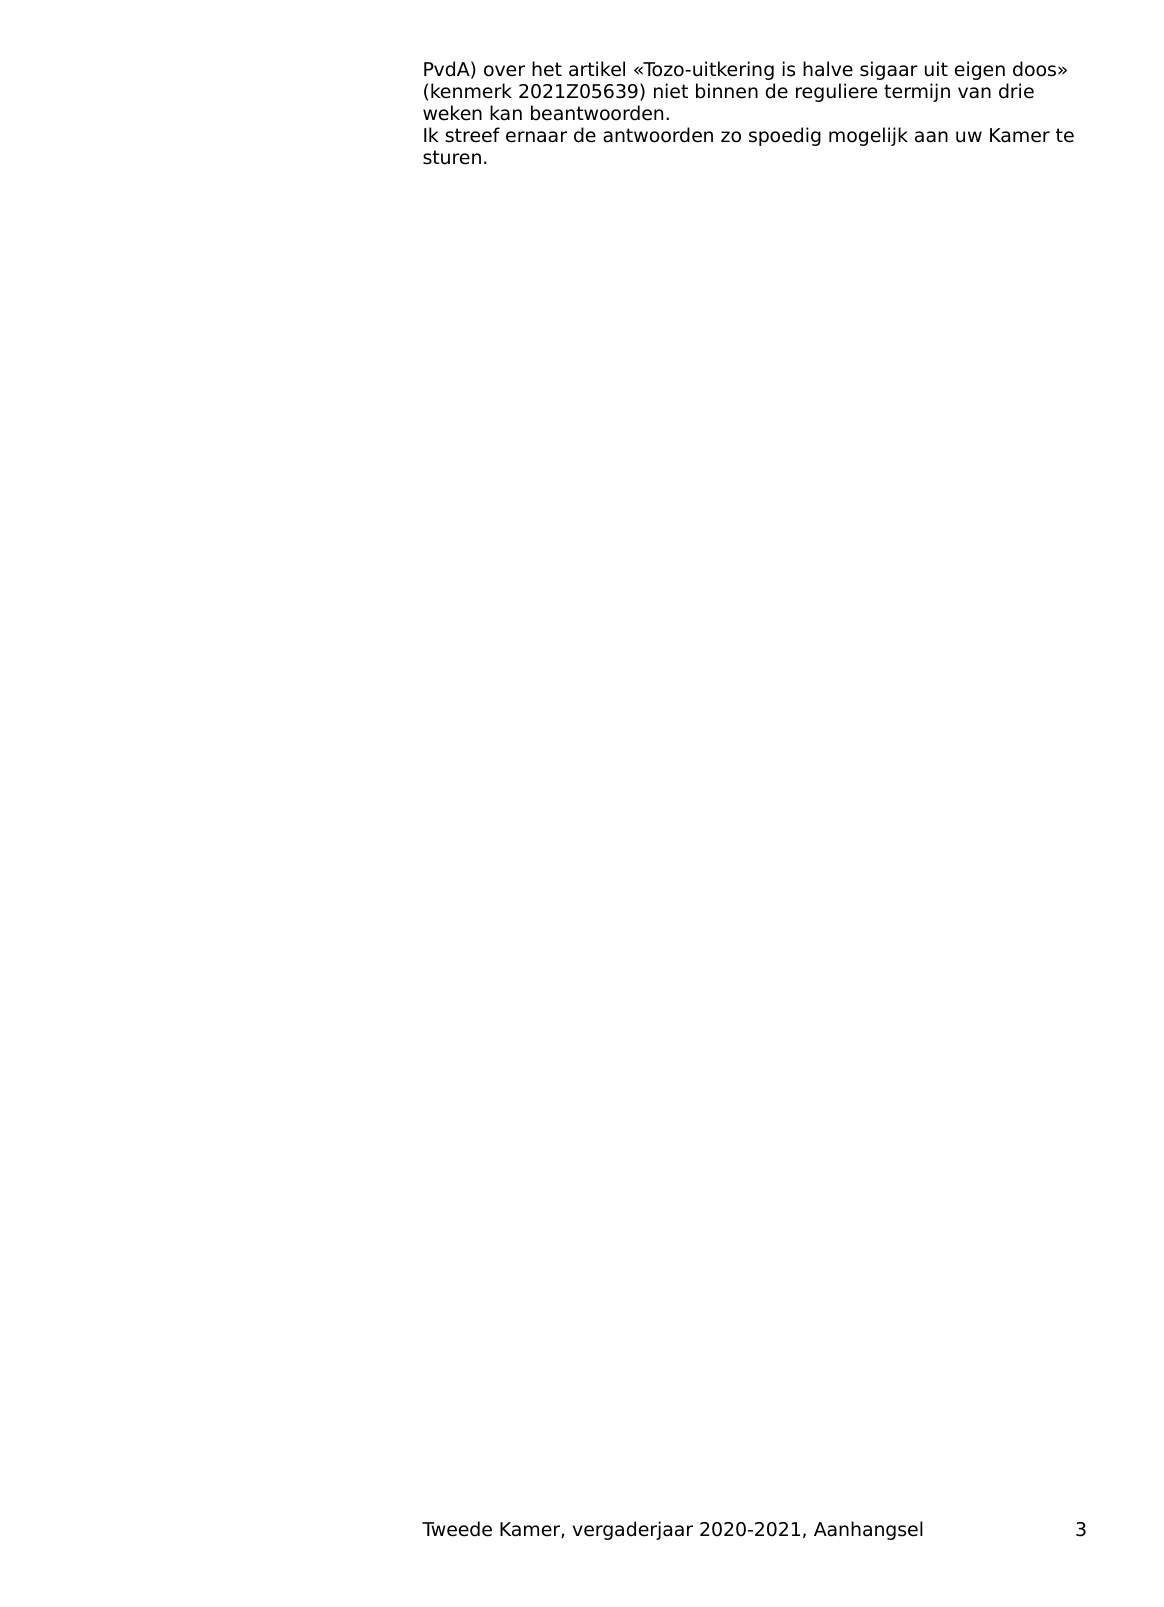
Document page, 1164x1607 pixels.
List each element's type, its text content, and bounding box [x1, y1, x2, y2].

text PvdA) over het artikel «Tozo-uitkering is halve sigaar uit eigen doos» (kenmerk 2021Z05639) niet binnen de reguliere termijn van drie weken kan beantwoorden. [422, 59, 1087, 125]
text Ik streef ernaar de antwoorden zo spoedig mogelijk aan uw Kamer te sturen. [422, 125, 1087, 169]
